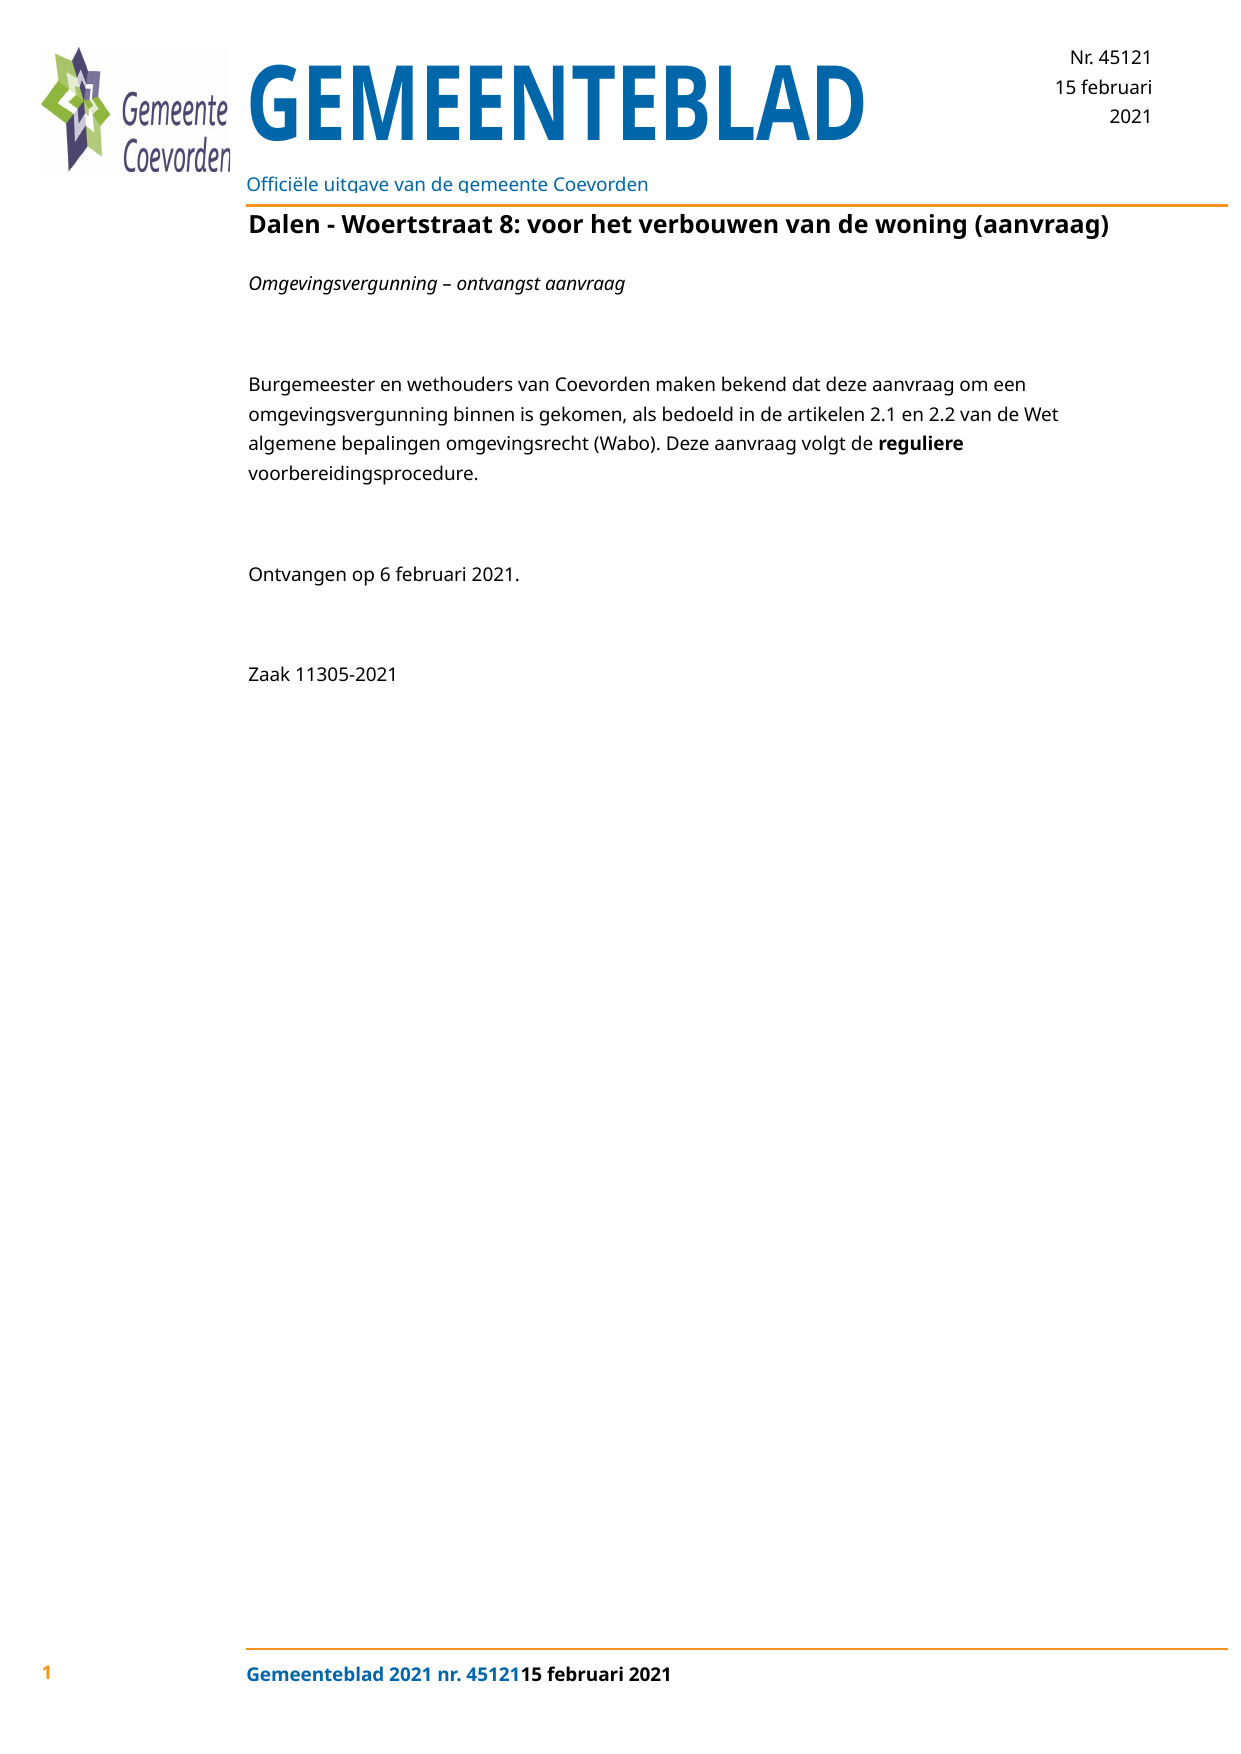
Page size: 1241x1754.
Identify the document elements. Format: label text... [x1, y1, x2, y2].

text Ontvangen op 6 februari 2021. [248, 561, 1152, 586]
picture [41, 47, 231, 172]
text Zaak 11305-2021 [248, 662, 1152, 687]
text Dalen - Woertstraat 8: voor het verbouwen van de woning (aanvraag) [248, 207, 1152, 241]
text Burgemeester en wethouders van Coevorden maken bekend dat deze aanvraag om een omgevingsvergunning binnen is gekomen, als bedoeld in de artikelen 2.1 en 2.2 van de Wet algemene bepalingen omgevingsrecht (Wabo). Deze aanvraag volgt de reguliere voorbereidingsprocedure. [248, 371, 1152, 486]
text Omgevingsvergunning – ontvangst aanvraag [248, 270, 1152, 296]
